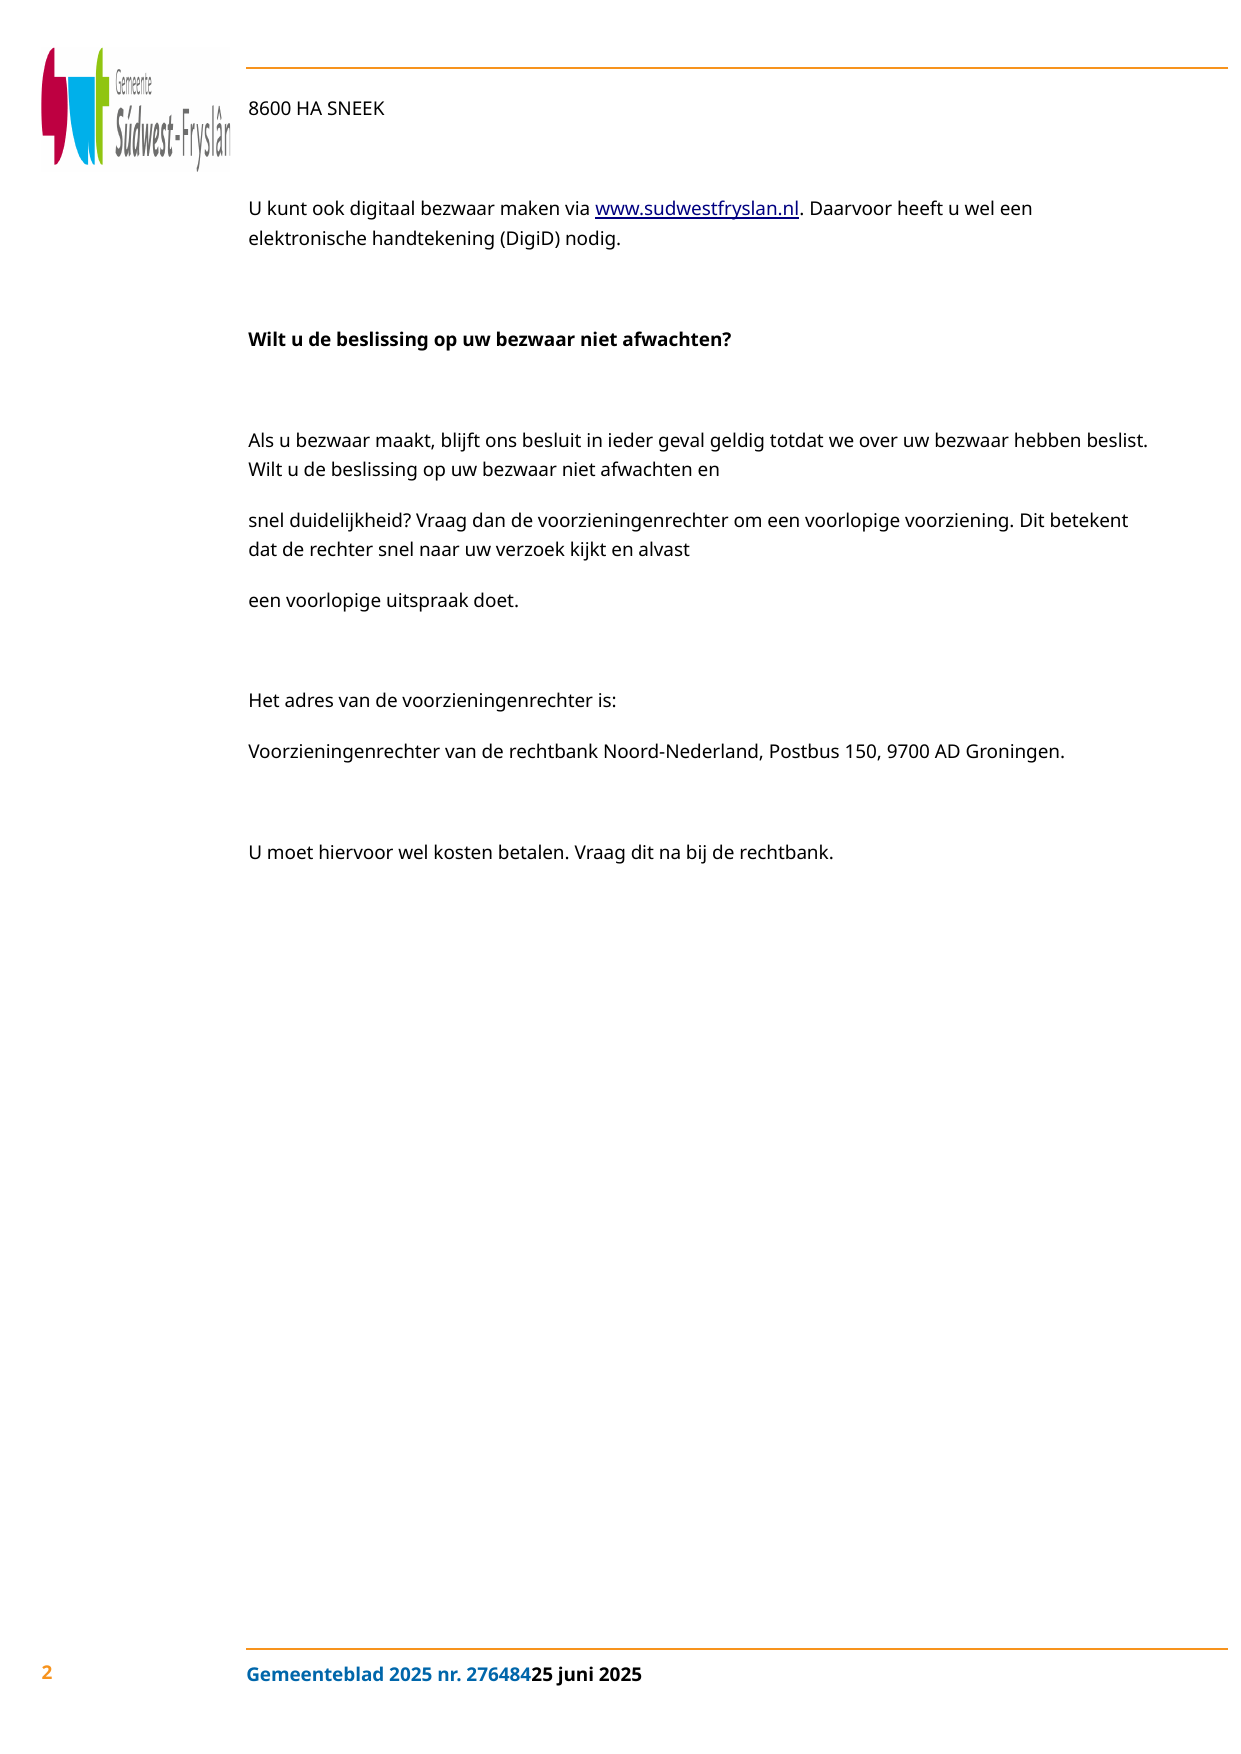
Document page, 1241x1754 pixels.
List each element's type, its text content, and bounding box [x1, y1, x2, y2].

text U moet hiervoor wel kosten betalen. Vraag dit na bij de rechtbank. [248, 839, 1152, 865]
text Wilt u de beslissing op uw bezwaar niet afwachten? [248, 326, 1152, 352]
text een voorlopige uitspraak doet. [248, 587, 1152, 613]
text Als u bezwaar maakt, blijft ons besluit in ieder geval geldig totdat we over uw bezwaar hebben beslist. Wilt u de beslissing op uw bezwaar niet afwachten en [248, 427, 1152, 482]
text U kunt ook digitaal bezwaar maken via www.sudwestfryslan.nl. Daarvoor heeft u wel een elektronische handtekening (DigiD) nodig. [248, 196, 1152, 251]
text 8600 HA SNEEK [248, 95, 1152, 121]
text Het adres van de voorzieningenrechter is: [248, 688, 1152, 713]
text Voorzieningenrechter van de rechtbank Noord-Nederland, Postbus 150, 9700 AD Groningen. [248, 738, 1152, 764]
picture [41, 47, 231, 172]
text snel duidelijkheid? Vraag dan de voorzieningenrechter om een voorlopige voorziening. Dit betekent dat de rechter snel naar uw verzoek kijkt en alvast [248, 507, 1152, 562]
